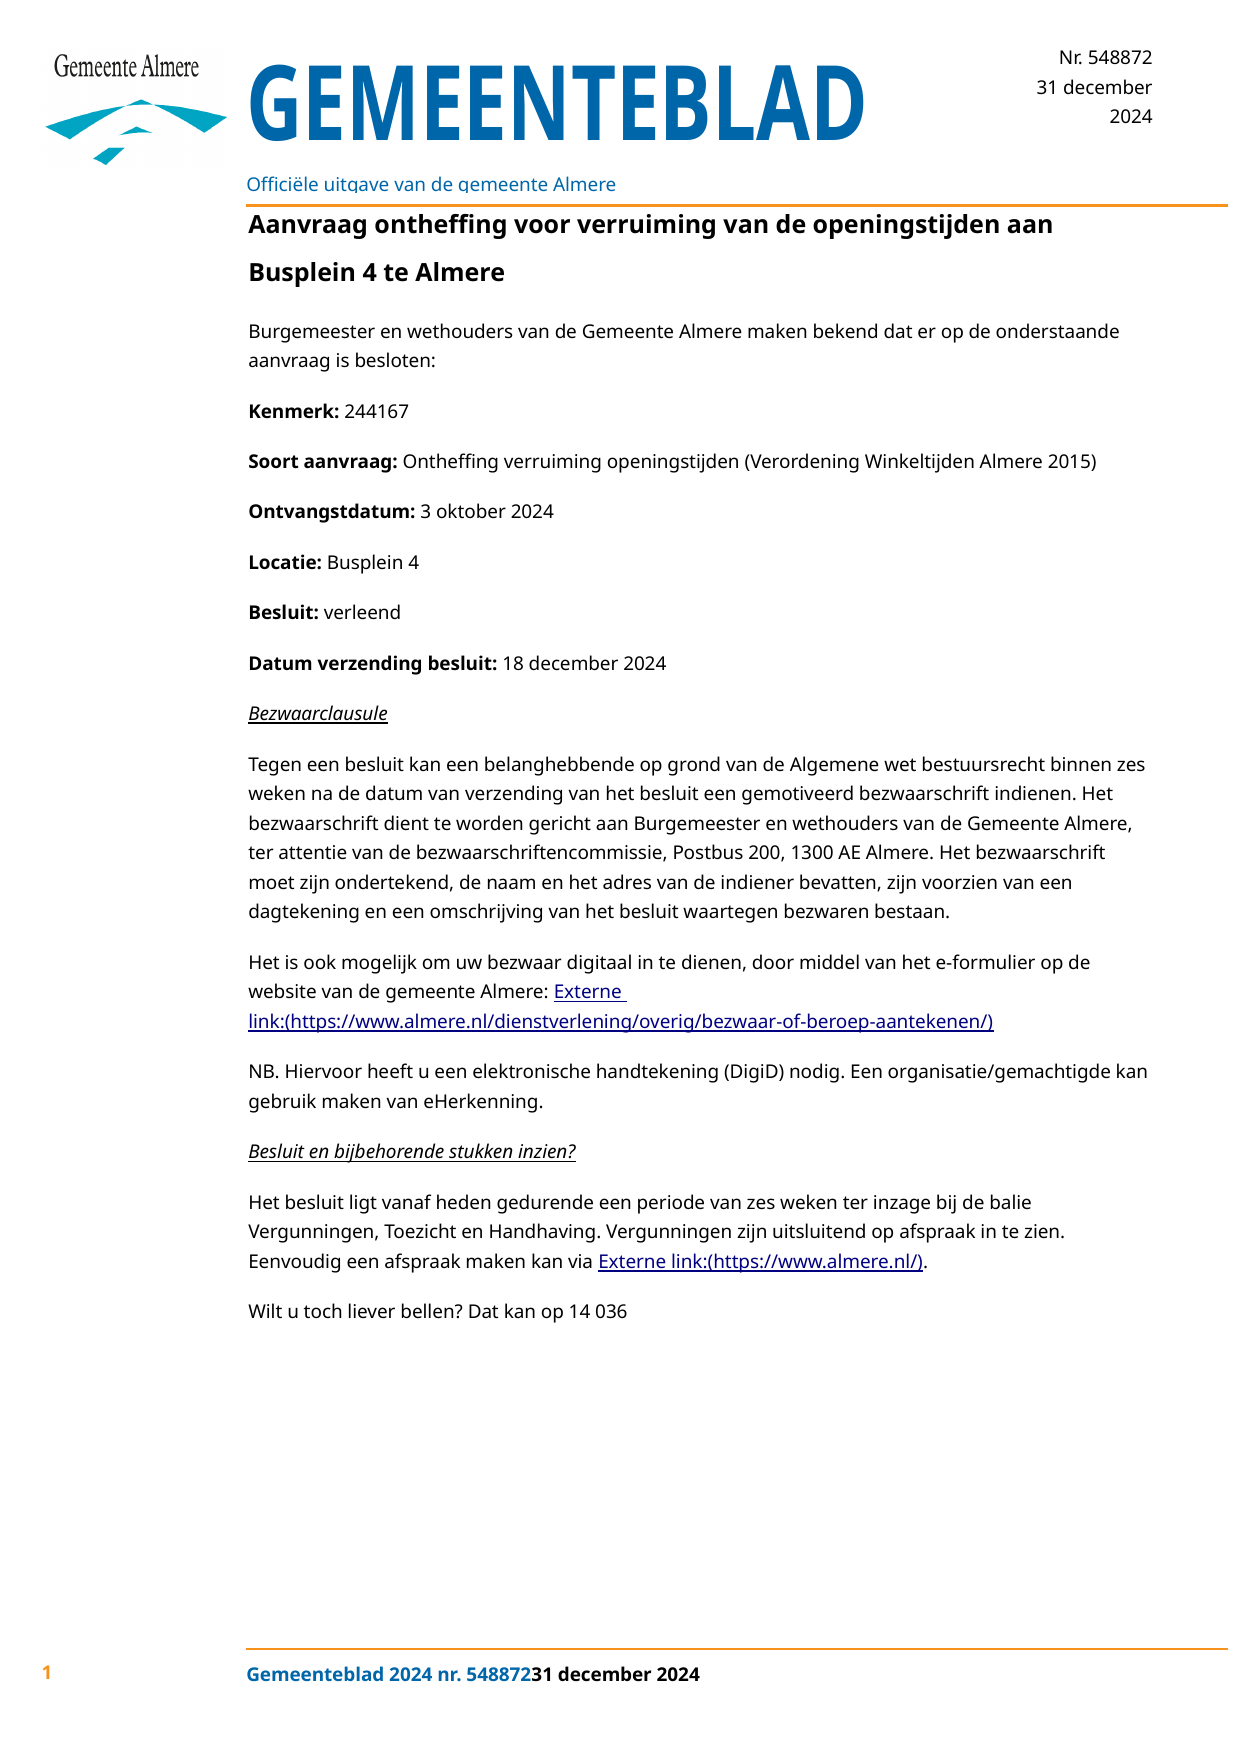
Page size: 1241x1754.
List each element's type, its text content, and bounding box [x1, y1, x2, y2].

text Besluit en bijbehorende stukken inzien? [248, 1139, 1152, 1164]
text Burgemeester en wethouders van de Gemeente Almere maken bekend dat er op de onderstaande aanvraag is besloten: [248, 318, 1152, 373]
text Het besluit ligt vanaf heden gedurende een periode van zes weken ter inzage bij de balie Vergunningen, Toezicht en Handhaving. Vergunningen zijn uitsluitend op afspraak in te zien. Eenvoudig een afspraak maken kan via Externe link:(https://www.almere.nl/). [248, 1189, 1152, 1274]
text Ontvangstdatum: 3 oktober 2024 [248, 499, 1152, 524]
text NB. Hiervoor heeft u een elektronische handtekening (DigiD) nodig. Een organisatie/gemachtigde kan gebruik maken van eHerkenning. [248, 1059, 1152, 1114]
text Aanvraag ontheffing voor verruiming van de openingstijden aan Busplein 4 te Almere [248, 207, 1152, 288]
text Het is ook mogelijk om uw bezwaar digitaal in te dienen, door middel van het e-formulier op de website van de gemeente Almere: Externe link:(https://www.almere.nl/dienstverlening/overig/bezwaar-of-beroep-aantekenen/) [248, 949, 1152, 1034]
text Bezwaarclausule [248, 700, 1152, 726]
text Datum verzending besluit: 18 december 2024 [248, 650, 1152, 676]
text Locatie: Busplein 4 [248, 549, 1152, 575]
text Kenmerk: 244167 [248, 398, 1152, 424]
text Tegen een besluit kan een belanghebbende op grond van de Algemene wet bestuursrecht binnen zes weken na de datum van verzending van het besluit een gemotiveerd bezwaarschrift indienen. Het bezwaarschrift dient te worden gericht aan Burgemeester en wethouders van de Gemeente Almere, ter attentie van de bezwaarschriftencommissie, Postbus 200, 1300 AE Almere. Het bezwaarschrift moet zijn ondertekend, de naam en het adres van de indiener bevatten, zijn voorzien van een dagtekening en een omschrijving van het besluit waartegen bezwaren bestaan. [248, 751, 1152, 924]
text Soort aanvraag: Ontheffing verruiming openingstijden (Verordening Winkeltijden Almere 2015) [248, 448, 1152, 474]
picture [41, 47, 231, 172]
text Besluit: verleend [248, 599, 1152, 625]
text Wilt u toch liever bellen? Dat kan op 14 036 [248, 1299, 1152, 1324]
